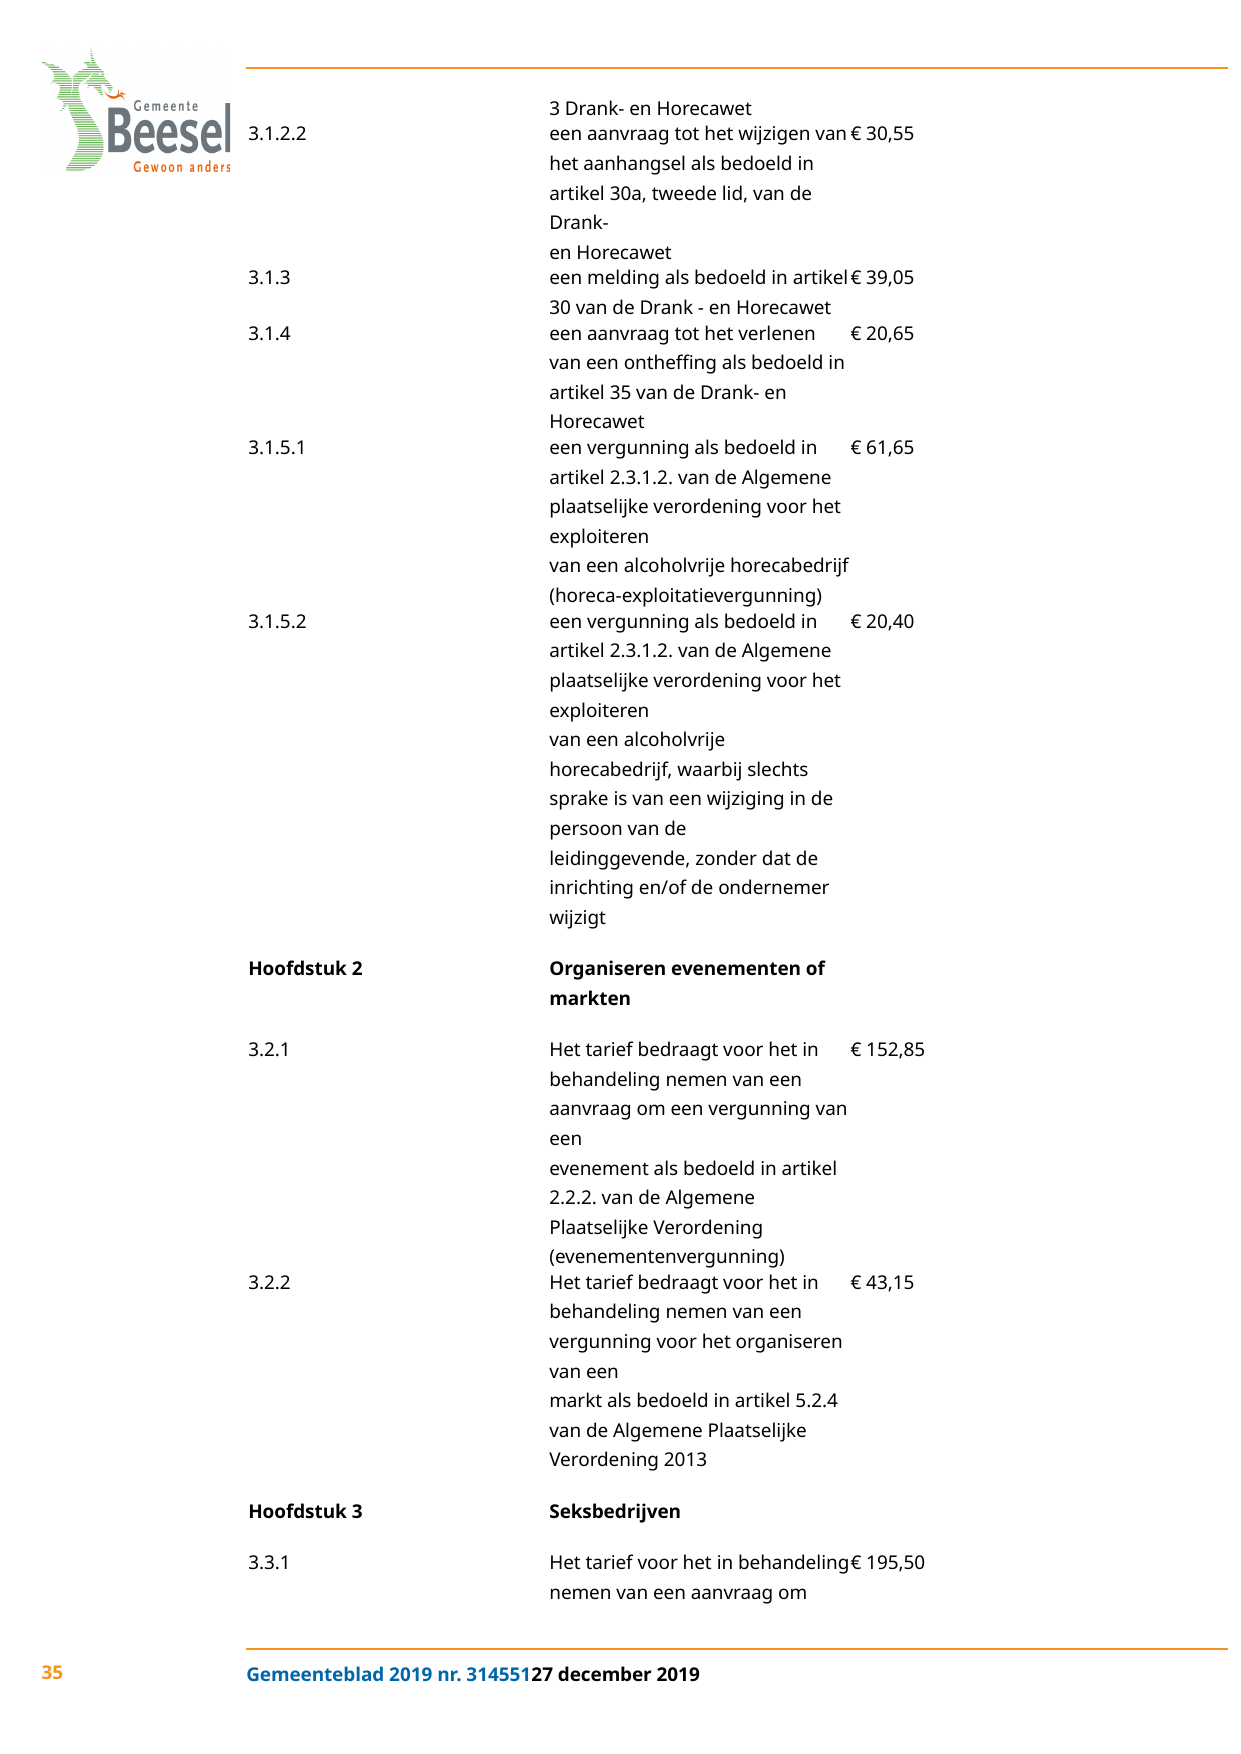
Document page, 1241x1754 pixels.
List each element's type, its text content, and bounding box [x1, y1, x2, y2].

table_cell een vergunning als bedoeld in artikel 2.3.1.2. van de Algemene plaatselijke verordening voor het exploiteren van een alcoholvrije horecabedrijf (horeca-exploitatievergunning) [549, 434, 850, 608]
table_cell 3.1.2.2 [248, 121, 549, 264]
table_cell [850, 930, 1152, 955]
table_cell Seksbedrijven [549, 1498, 850, 1524]
table_cell [549, 1524, 850, 1549]
table_cell [248, 930, 549, 955]
table_cell [850, 1473, 1152, 1498]
table_cell € 152,85 [850, 1036, 1152, 1269]
table_cell 3.1.3 [248, 265, 549, 320]
table_header [248, 95, 549, 121]
table_cell Organiseren evenementen of markten [549, 955, 850, 1011]
table_cell Het tarief voor het in behandeling nemen van een aanvraag om [549, 1550, 850, 1605]
table_cell [850, 955, 1152, 1011]
table_cell [850, 1011, 1152, 1036]
table_cell [248, 1473, 549, 1498]
table_cell [248, 1011, 549, 1036]
table_cell [248, 1524, 549, 1549]
table_cell [549, 930, 850, 955]
table_cell € 30,55 [850, 121, 1152, 264]
table_cell [850, 1524, 1152, 1549]
table_cell € 20,40 [850, 608, 1152, 929]
table_cell € 195,50 [850, 1550, 1152, 1605]
table_cell [850, 1498, 1152, 1524]
table_cell Hoofdstuk 3 [248, 1498, 549, 1524]
table_cell € 43,15 [850, 1269, 1152, 1472]
table_cell [549, 1011, 850, 1036]
table_cell 3.1.4 [248, 320, 549, 434]
table_cell 3.1.5.2 [248, 608, 549, 929]
table_cell Het tarief bedraagt voor het in behandeling nemen van een aanvraag om een vergunning van een evenement als bedoeld in artikel 2.2.2. van de Algemene Plaatselijke Verordening (evenementenvergunning) [549, 1036, 850, 1269]
table_cell Het tarief bedraagt voor het in behandeling nemen van een vergunning voor het organiseren van een markt als bedoeld in artikel 5.2.4 van de Algemene Plaatselijke Verordening 2013 [549, 1269, 850, 1472]
table_cell [549, 1473, 850, 1498]
table_cell 3.1.5.1 [248, 434, 549, 608]
table_header 3 Drank- en Horecawet [549, 95, 850, 121]
table_cell 3.2.2 [248, 1269, 549, 1472]
table_cell € 20,65 [850, 320, 1152, 434]
table_cell een aanvraag tot het wijzigen van het aanhangsel als bedoeld in artikel 30a, tweede lid, van de Drank- en Horecawet [549, 121, 850, 264]
table_header [850, 95, 1152, 121]
table_cell 3.3.1 [248, 1550, 549, 1605]
table_cell 3.2.1 [248, 1036, 549, 1269]
table_cell een aanvraag tot het verlenen van een ontheffing als bedoeld in artikel 35 van de Drank- en Horecawet [549, 320, 850, 434]
table_cell een melding als bedoeld in artikel 30 van de Drank - en Horecawet [549, 265, 850, 320]
table_cell Hoofdstuk 2 [248, 955, 549, 1011]
table_cell € 61,65 [850, 434, 1152, 608]
table_cell een vergunning als bedoeld in artikel 2.3.1.2. van de Algemene plaatselijke verordening voor het exploiteren van een alcoholvrije horecabedrijf, waarbij slechts sprake is van een wijziging in de persoon van de leidinggevende, zonder dat de inrichting en/of de ondernemer wijzigt [549, 608, 850, 929]
table_cell € 39,05 [850, 265, 1152, 320]
picture [41, 47, 231, 172]
